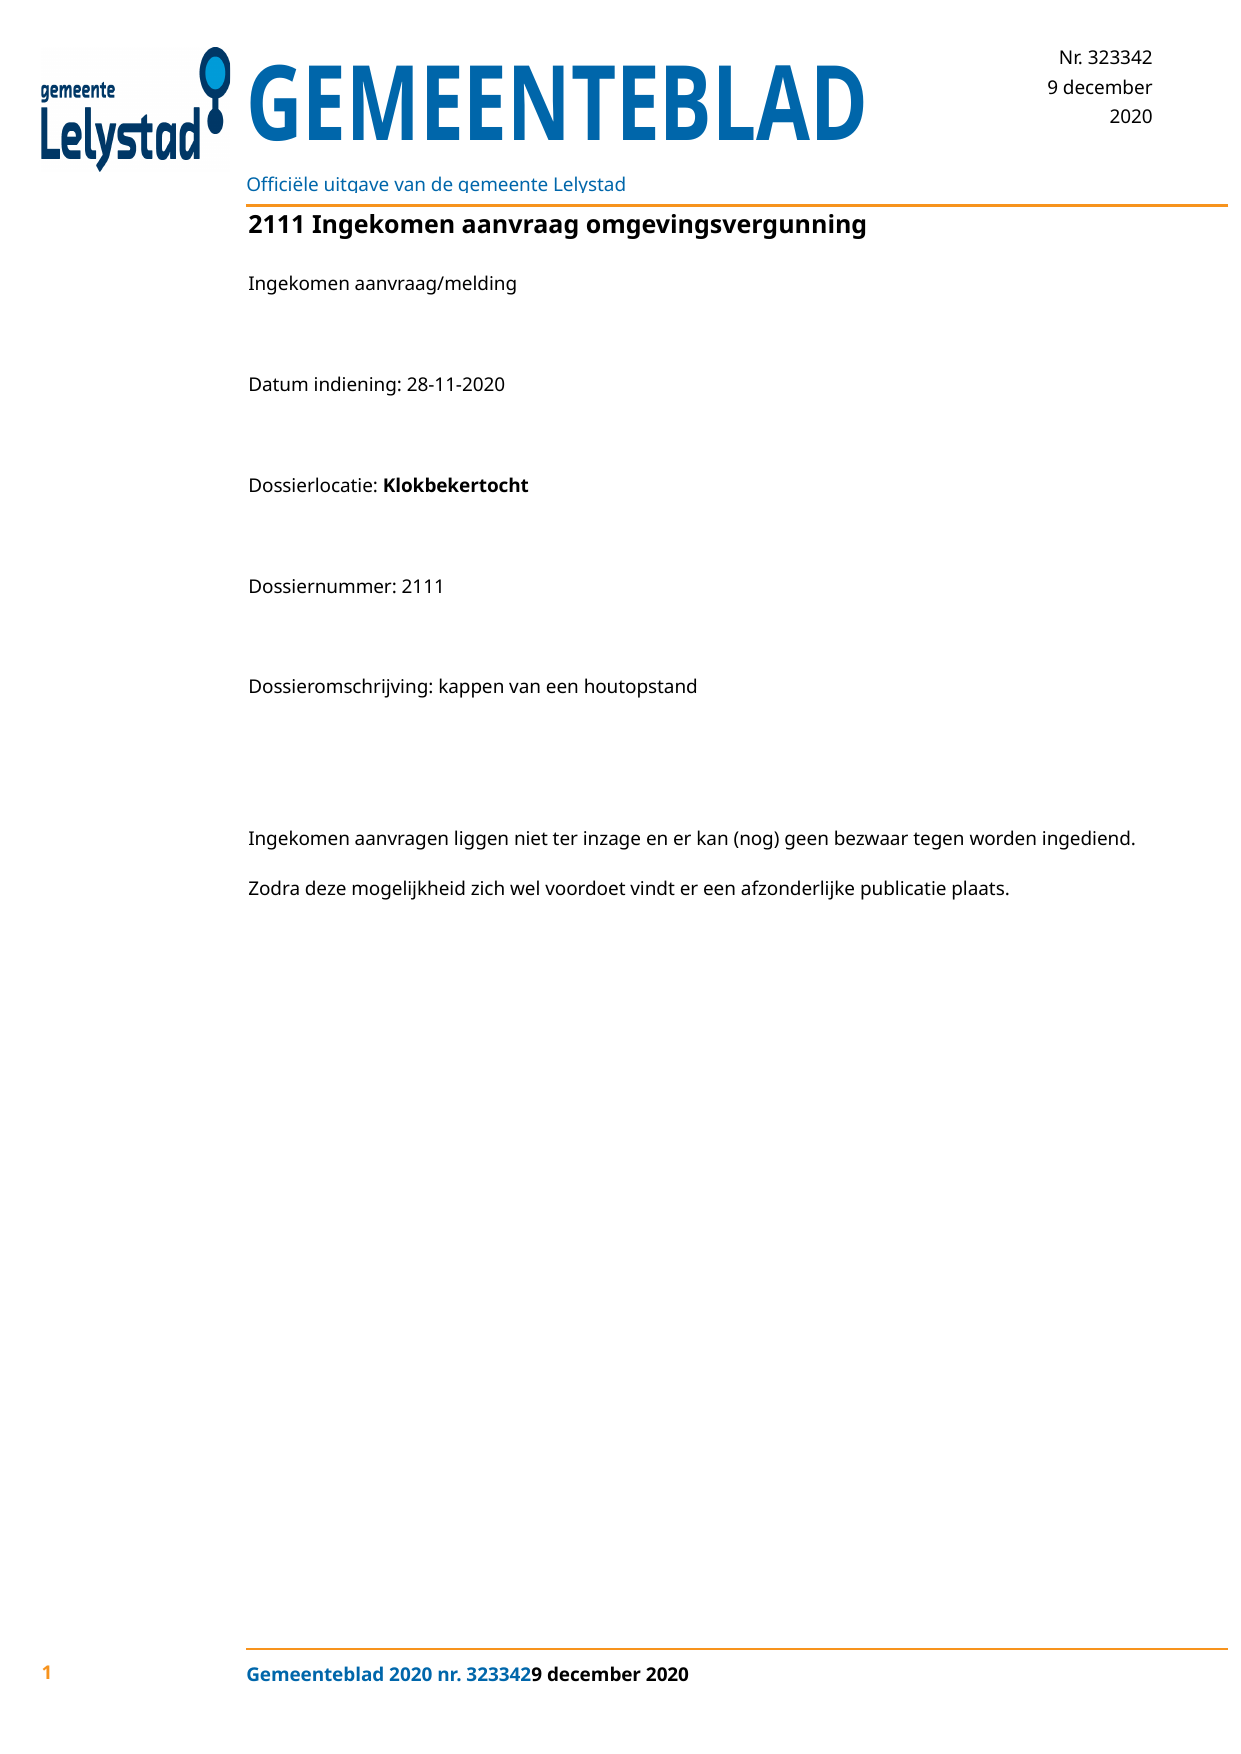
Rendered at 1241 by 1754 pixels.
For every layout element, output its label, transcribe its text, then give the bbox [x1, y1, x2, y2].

text Zodra deze mogelijkheid zich wel voordoet vindt er een afzonderlijke publicatie plaats. [248, 875, 1152, 901]
text Dossierlocatie: Klokbekertocht [248, 472, 1152, 498]
picture [41, 47, 231, 172]
text Datum indiening: 28-11-2020 [248, 371, 1152, 397]
text Dossieromschrijving: kappen van een houtopstand [248, 674, 1152, 699]
text Ingekomen aanvraag/melding [248, 270, 1152, 296]
text Dossiernummer: 2111 [248, 573, 1152, 598]
text Ingekomen aanvragen liggen niet ter inzage en er kan (nog) geen bezwaar tegen worden ingediend. [248, 825, 1152, 851]
text 2111 Ingekomen aanvraag omgevingsvergunning [248, 207, 1152, 241]
